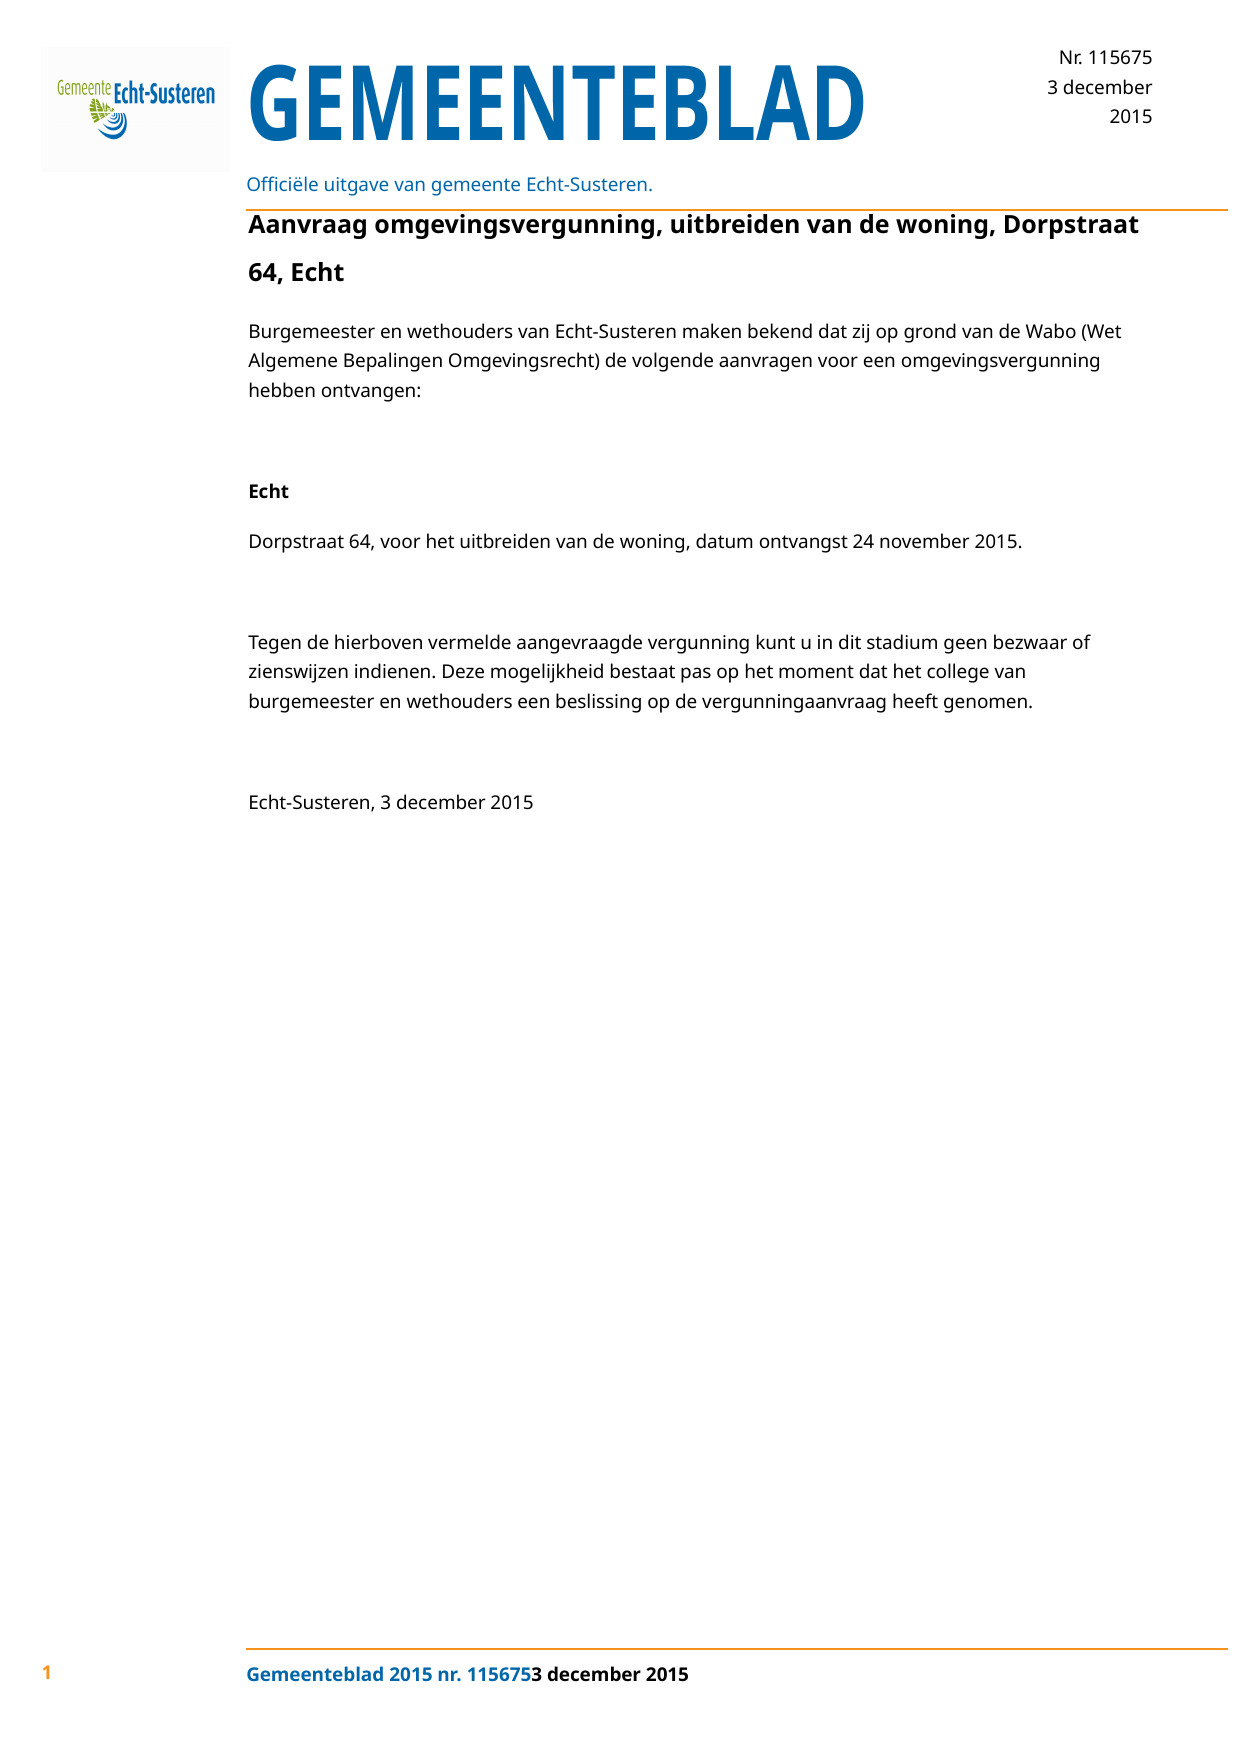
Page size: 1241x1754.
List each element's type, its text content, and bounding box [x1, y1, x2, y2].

text Echt [248, 478, 1152, 504]
text Echt-Susteren, 3 december 2015 [248, 789, 1152, 815]
text Burgemeester en wethouders van Echt-Susteren maken bekend dat zij op grond van de Wabo (Wet Algemene Bepalingen Omgevingsrecht) de volgende aanvragen voor een omgevingsvergunning hebben ontvangen: [248, 318, 1152, 403]
text Aanvraag omgevingsvergunning, uitbreiden van de woning, Dorpstraat 64, Echt [248, 211, 1152, 288]
text Tegen de hierboven vermelde aangevraagde vergunning kunt u in dit stadium geen bezwaar of zienswijzen indienen. Deze mogelijkheid bestaat pas op het moment dat het college van burgemeester en wethouders een beslissing op de vergunningaanvraag heeft genomen. [248, 629, 1152, 714]
text Dorpstraat 64, voor het uitbreiden van de woning, datum ontvangst 24 november 2015. [248, 528, 1152, 554]
picture [41, 47, 231, 172]
